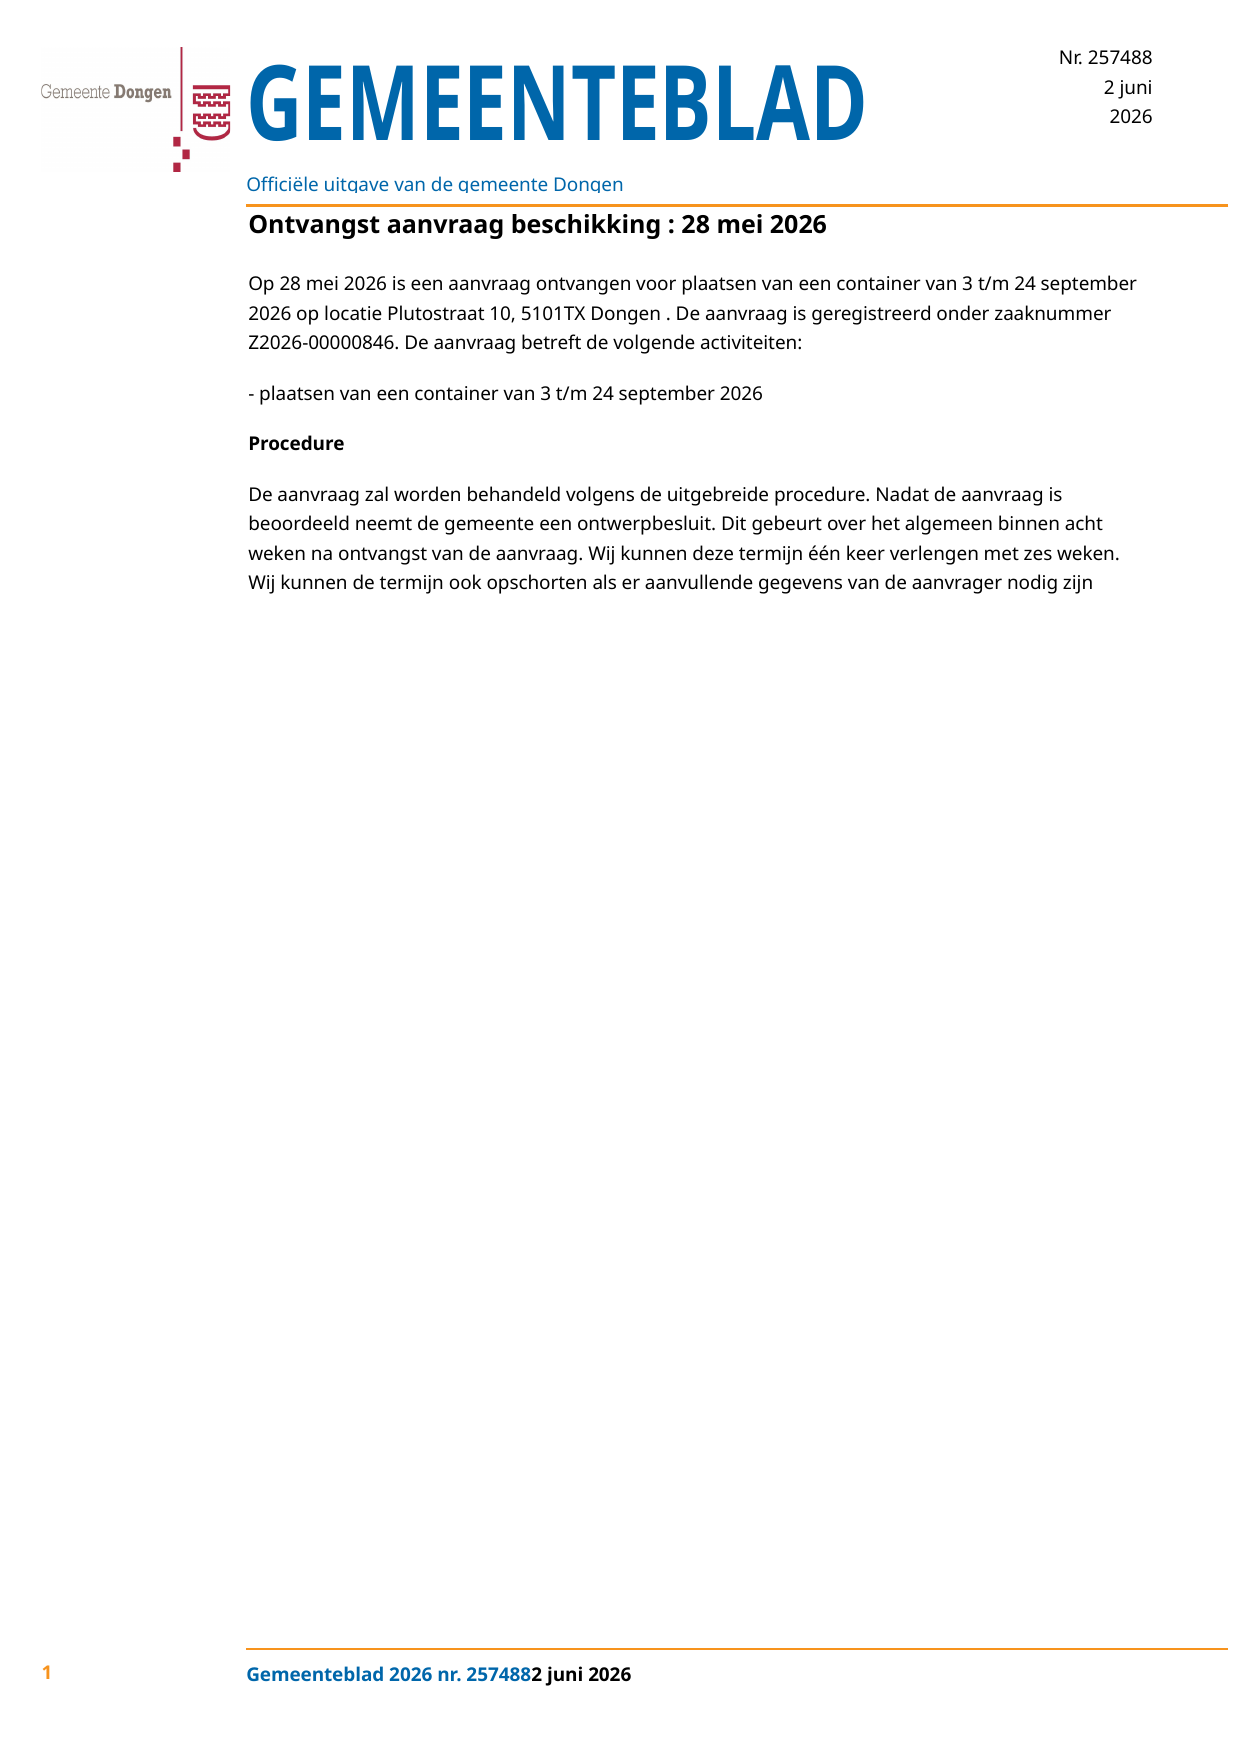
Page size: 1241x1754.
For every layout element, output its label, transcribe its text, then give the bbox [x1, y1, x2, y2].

text - plaatsen van een container van 3 t/m 24 september 2026 [248, 380, 1152, 406]
text Ontvangst aanvraag beschikking : 28 mei 2026 [248, 207, 1152, 241]
picture [41, 47, 231, 172]
text De aanvraag zal worden behandeld volgens de uitgebreide procedure. Nadat de aanvraag is beoordeeld neemt de gemeente een ontwerpbesluit. Dit gebeurt over het algemeen binnen acht weken na ontvangst van de aanvraag. Wij kunnen deze termijn één keer verlengen met zes weken. Wij kunnen de termijn ook opschorten als er aanvullende gegevens van de aanvrager nodig zijn [248, 481, 1152, 595]
text Procedure [248, 430, 1152, 456]
text Op 28 mei 2026 is een aanvraag ontvangen voor plaatsen van een container van 3 t/m 24 september 2026 op locatie Plutostraat 10, 5101TX Dongen . De aanvraag is geregistreerd onder zaaknummer Z2026-00000846. De aanvraag betreft de volgende activiteiten: [248, 270, 1152, 355]
